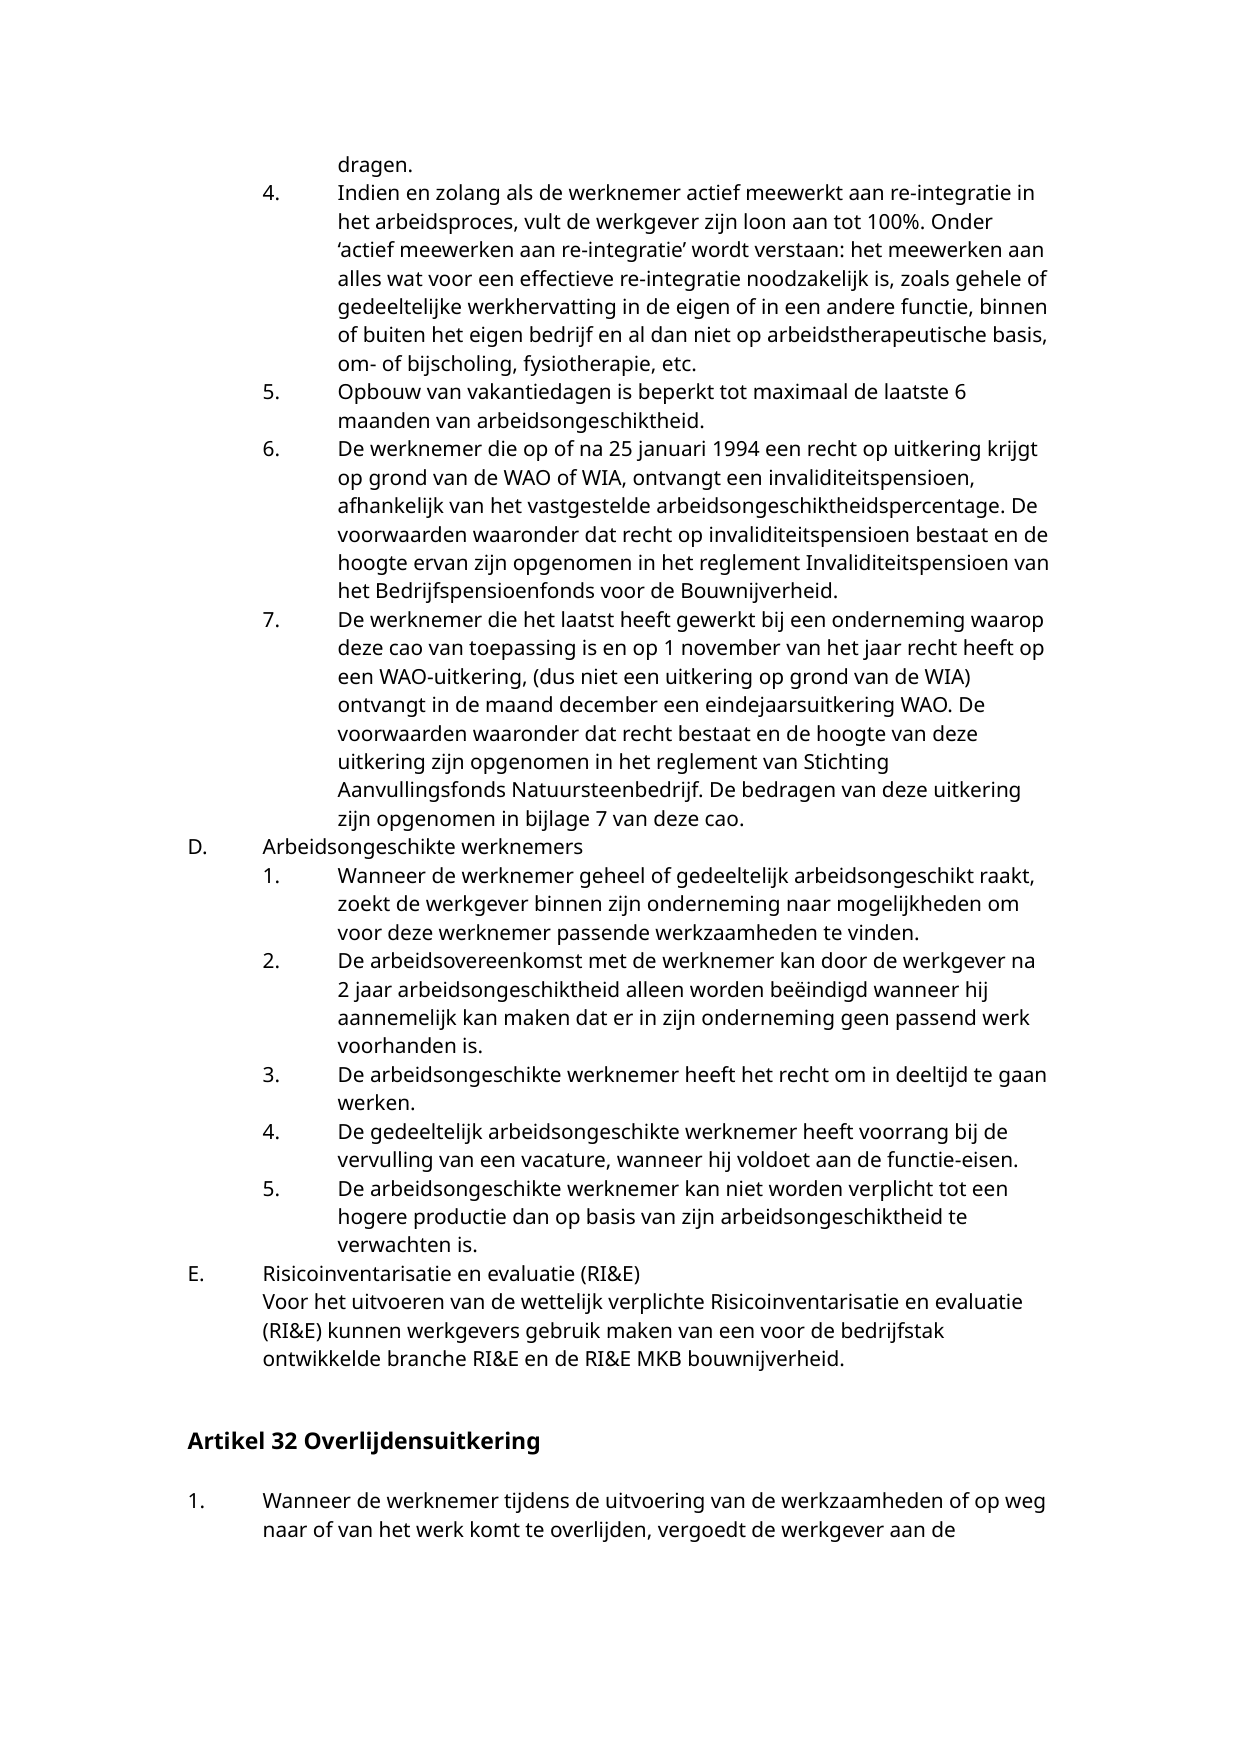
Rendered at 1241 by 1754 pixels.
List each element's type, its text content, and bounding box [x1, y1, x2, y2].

list De gedeeltelijk arbeidsongeschikte werknemer heeft voorrang bij de vervulling van een vacature, wanneer hij voldoet aan de functie-eisen. [262, 1117, 1053, 1174]
list Wanneer de werknemer tijdens de uitvoering van de werkzaamheden of op weg naar of van het werk komt te overlijden, vergoedt de werkgever aan de [187, 1487, 1053, 1543]
list De werknemer die op of na 25 januari 1994 een recht op uitkering krijgt op grond van de WAO of WIA, ontvangt een invaliditeitspensioen, afhankelijk van het vastgestelde arbeidsongeschiktheidspercentage. De voorwaarden waaronder dat recht op invaliditeitspensioen bestaat en de hoogte ervan zijn opgenomen in het reglement Invaliditeitspensioen van het Bedrijfspensioenfonds voor de Bouwnijverheid. [262, 434, 1053, 605]
list Indien en zolang als de werknemer actief meewerkt aan re-integratie in het arbeidsproces, vult de werkgever zijn loon aan tot 100%. Onder ‘actief meewerken aan re-integratie’ wordt verstaan: het meewerken aan alles wat voor een effectieve re-integratie noodzakelijk is, zoals gehele of gedeeltelijke werkhervatting in de eigen of in een andere functie, binnen of buiten het eigen bedrijf en al dan niet op arbeidstherapeutische basis, om- of bijscholing, fysiotherapie, etc. [262, 178, 1053, 377]
list De werknemer die het laatst heeft gewerkt bij een onderneming waarop deze cao van toepassing is en op 1 november van het jaar recht heeft op een WAO-uitkering, (dus niet een uitkering op grond van de WIA) ontvangt in de maand december een eindejaarsuitkering WAO. De voorwaarden waaronder dat recht bestaat en de hoogte van deze uitkering zijn opgenomen in het reglement van Stichting Aanvullingsfonds Natuursteenbedrijf. De bedragen van deze uitkering zijn opgenomen in bijlage 7 van deze cao. [262, 605, 1053, 832]
list De arbeidsongeschikte werknemer heeft het recht om in deeltijd te gaan werken. [262, 1060, 1053, 1117]
list Arbeidsongeschikte werknemers [187, 832, 1053, 861]
list dragen. [262, 150, 1053, 178]
list Risicoinventarisatie en evaluatie (RI&E) [187, 1259, 1053, 1287]
list De arbeidsongeschikte werknemer kan niet worden verplicht tot een hogere productie dan op basis van zijn arbeidsongeschiktheid te verwachten is. [262, 1174, 1053, 1259]
list Wanneer de werknemer geheel of gedeeltelijk arbeidsongeschikt raakt, zoekt de werkgever binnen zijn onderneming naar mogelijkheden om voor deze werknemer passende werkzaamheden te vinden. [262, 861, 1053, 946]
list Opbouw van vakantiedagen is beperkt tot maximaal de laatste 6 maanden van arbeidsongeschiktheid. [262, 377, 1053, 434]
list Voor het uitvoeren van de wettelijk verplichte Risicoinventarisatie en evaluatie (RI&E) kunnen werkgevers gebruik maken van een voor de bedrijfstak ontwikkelde branche RI&E en de RI&E MKB bouwnijverheid. [187, 1287, 1053, 1373]
subtitle Artikel 32 Overlijdensuitkering [187, 1425, 1053, 1457]
list De arbeidsovereenkomst met de werknemer kan door de werkgever na 2 jaar arbeidsongeschiktheid alleen worden beëindigd wanneer hij aannemelijk kan maken dat er in zijn onderneming geen passend werk voorhanden is. [262, 946, 1053, 1060]
